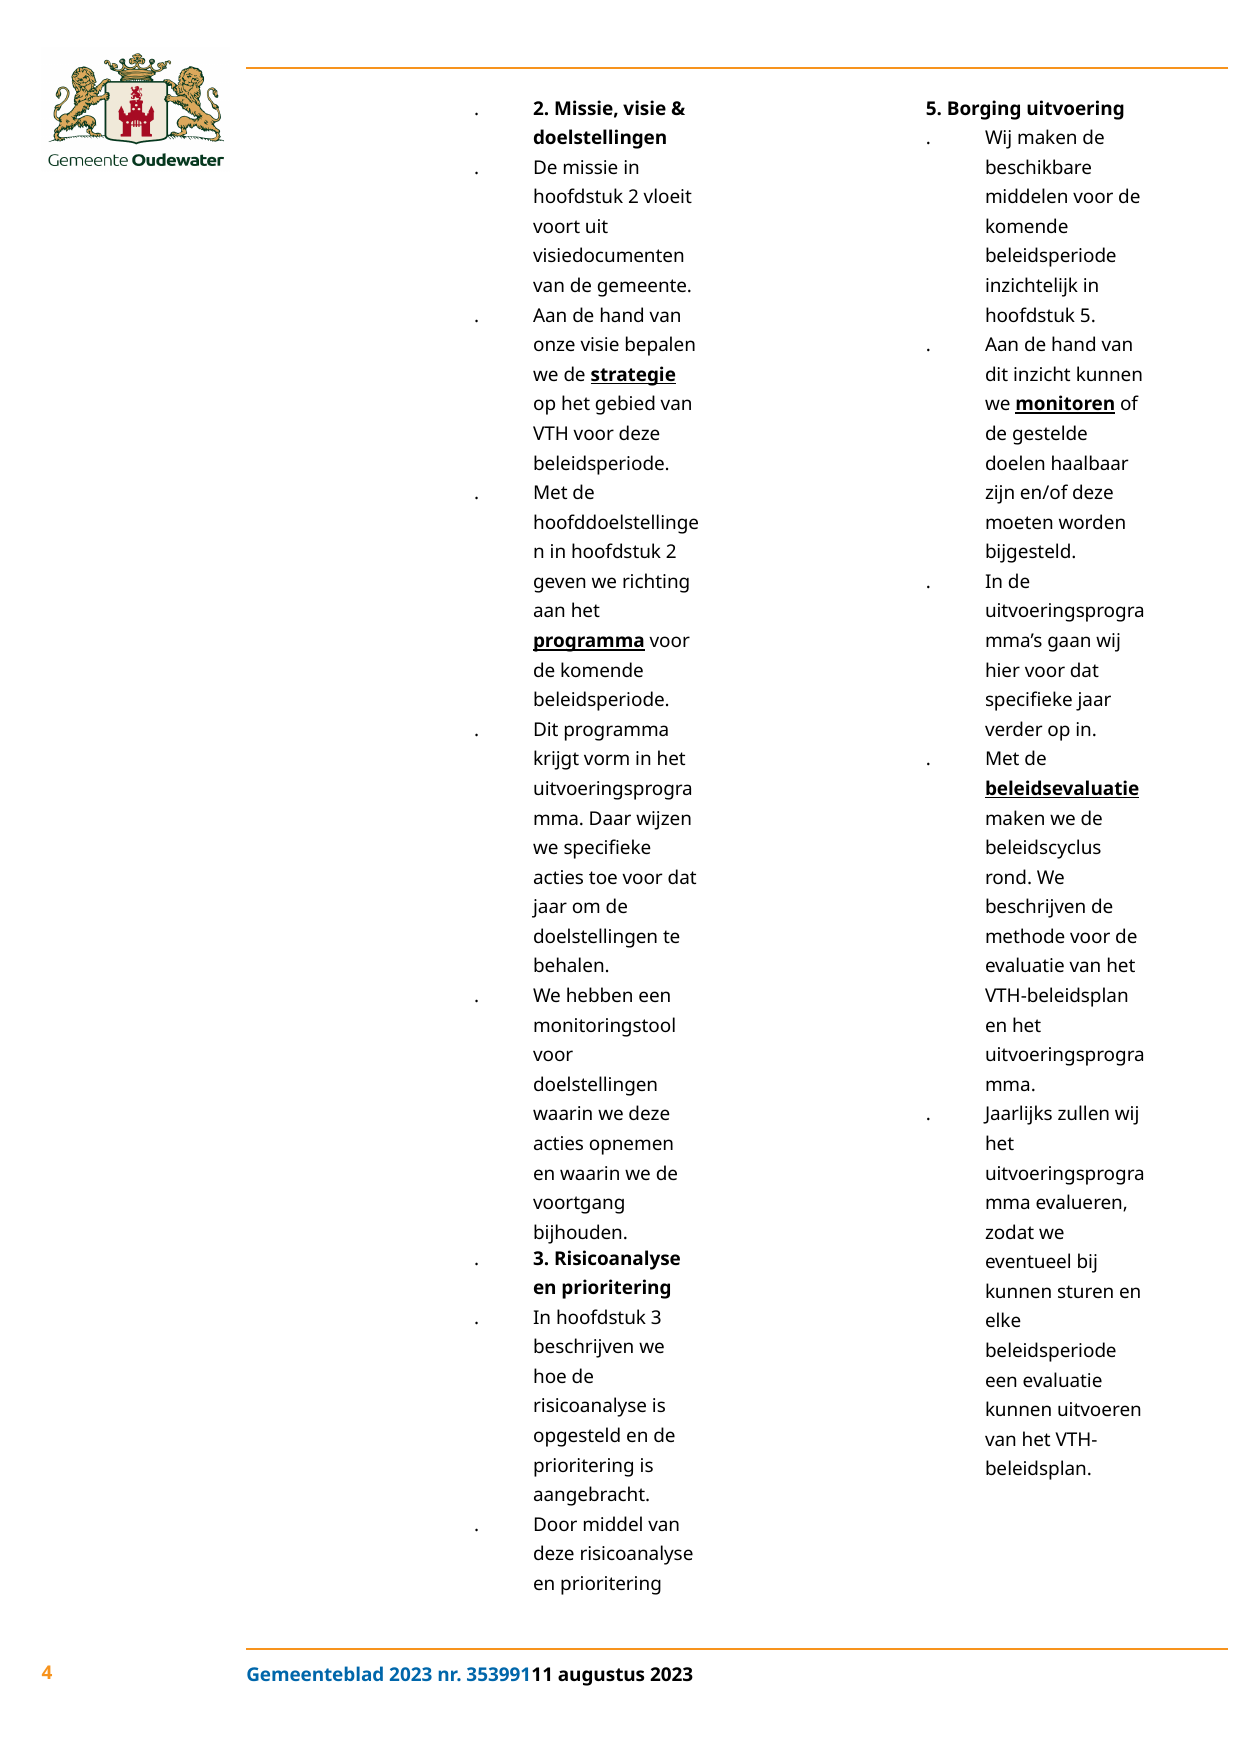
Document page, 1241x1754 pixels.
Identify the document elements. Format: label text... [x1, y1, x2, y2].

table_cell [248, 95, 474, 1245]
table_cell 2. Missie, visie & doelstellingen De missie in hoofdstuk 2 vloeit voort uit visiedocumenten van de gemeente. Aan de hand van onze visie bepalen we de strategie op het gebied van VTH voor deze beleidsperiode. Met de hoofddoelstellingen in hoofdstuk 2 geven we richting aan het programma voor de komende beleidsperiode. Dit programma krijgt vorm in het uitvoeringsprogramma. Daar wijzen we specifieke acties toe voor dat jaar om de doelstellingen te behalen. We hebben een monitoringstool voor doelstellingen waarin we deze acties opnemen en waarin we de voortgang bijhouden. [474, 95, 700, 1245]
table_cell 3. Risicoanalyse en prioritering In hoofdstuk 3 beschrijven we hoe de risicoanalyse is opgesteld en de prioritering is aangebracht. Door middel van deze risicoanalyse en prioritering [474, 1245, 700, 1596]
table_cell [248, 1245, 474, 1596]
table_cell 5. Borging uitvoering Wij maken de beschikbare middelen voor de komende beleidsperiode inzichtelijk in hoofdstuk 5. Aan de hand van dit inzicht kunnen we monitoren of de gestelde doelen haalbaar zijn en/of deze moeten worden bijgesteld. In de uitvoeringsprogramma’s gaan wij hier voor dat specifieke jaar verder op in. Met de beleidsevaluatie maken we de beleidscyclus rond. We beschrijven de methode voor de evaluatie van het VTH-beleidsplan en het uitvoeringsprogramma. Jaarlijks zullen wij het uitvoeringsprogramma evalueren, zodat we eventueel bij kunnen sturen en elke beleidsperiode een evaluatie kunnen uitvoeren van het VTH-beleidsplan. [926, 95, 1152, 1596]
table_cell [700, 95, 926, 1596]
picture [41, 47, 231, 172]
